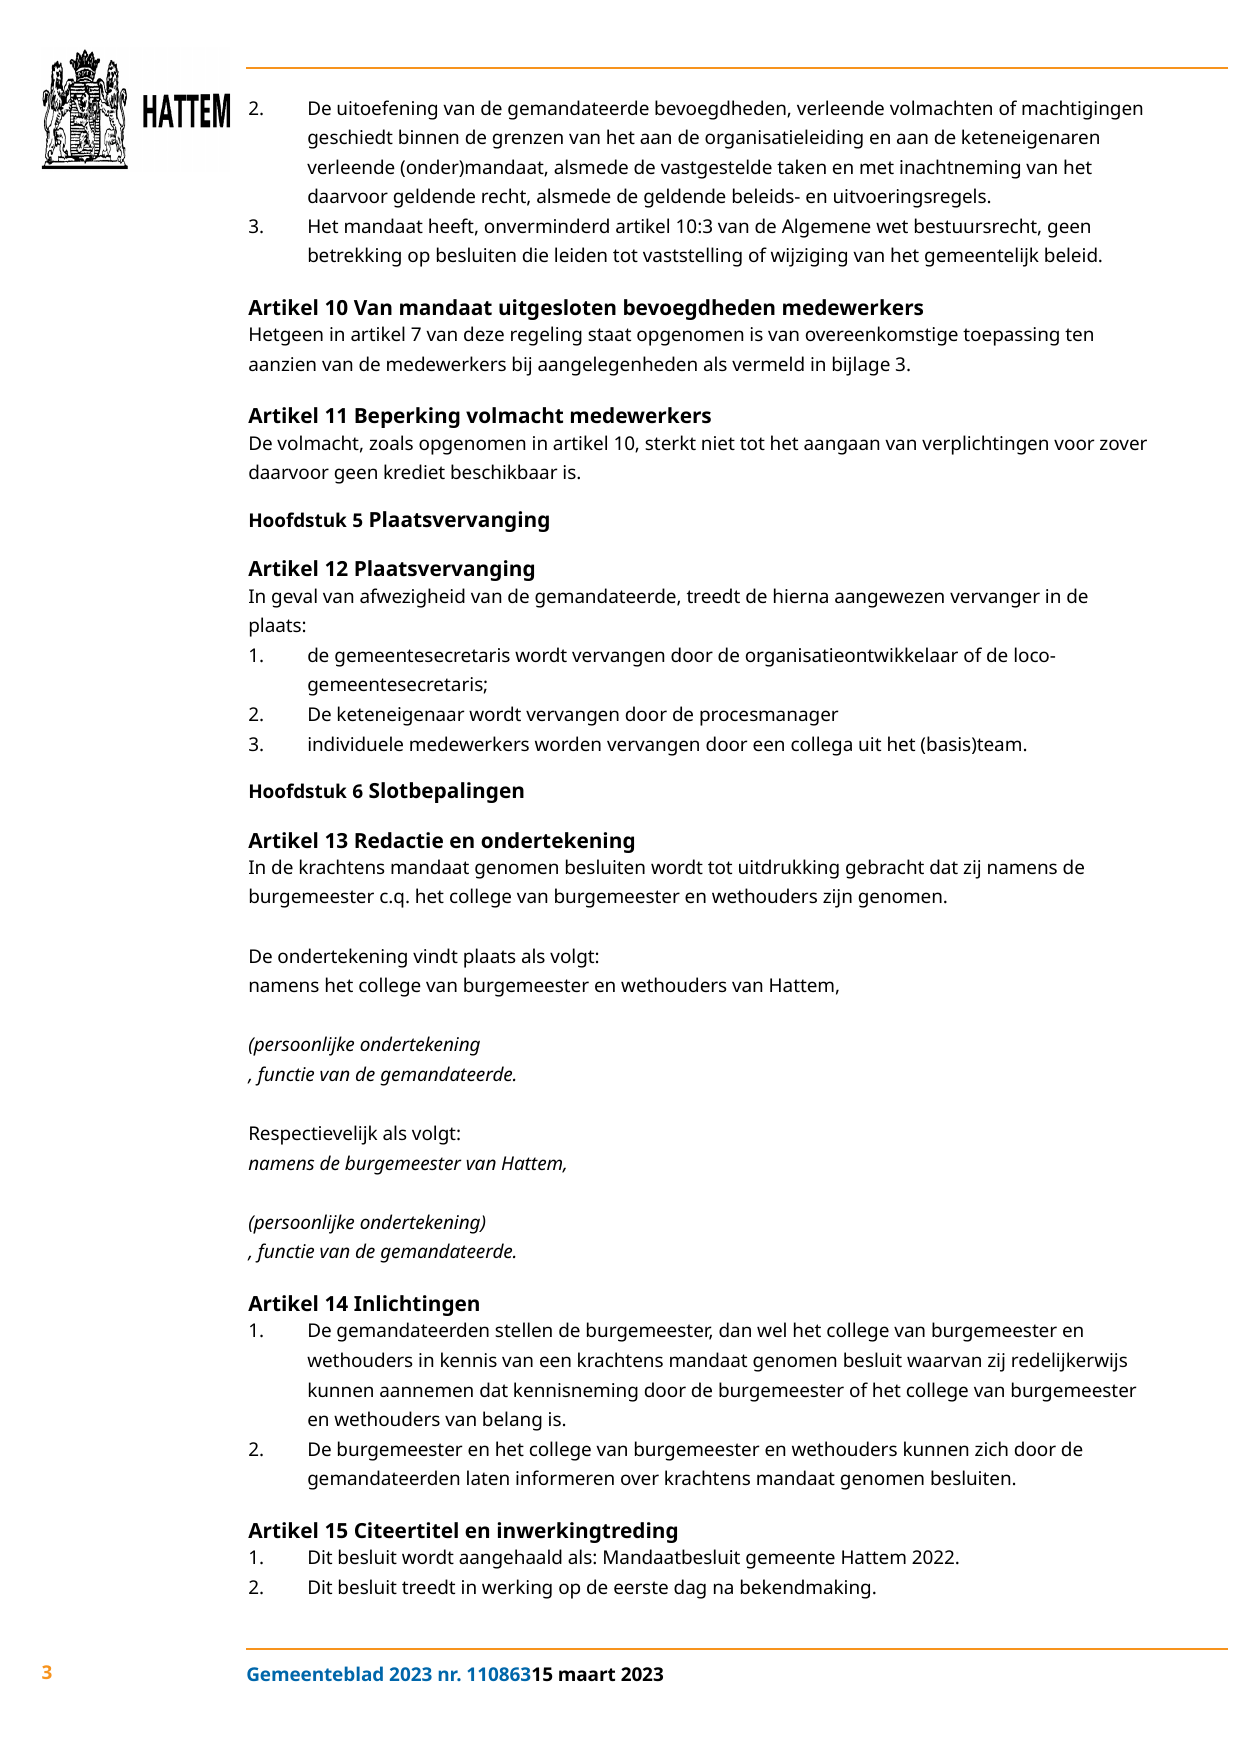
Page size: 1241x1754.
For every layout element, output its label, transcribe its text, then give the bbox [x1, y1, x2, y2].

list Het mandaat heeft, onverminderd artikel 10:3 van de Algemene wet bestuursrecht, geen betrekking op besluiten die leiden tot vaststelling of wijziging van het gemeentelijk beleid. [248, 213, 1152, 268]
list de gemeentesecretaris wordt vervangen door de organisatieontwikkelaar of de loco-gemeentesecretaris; [248, 642, 1152, 697]
text Respectievelijk als volgt: [248, 1120, 1152, 1146]
list De burgemeester en het college van burgemeester en wethouders kunnen zich door de gemandateerden laten informeren over krachtens mandaat genomen besluiten. [248, 1436, 1152, 1491]
text Hoofdstuk 5 Plaatsvervanging [248, 505, 1152, 534]
text (persoonlijke ondertekening) [248, 1209, 1152, 1235]
text Artikel 15 Citeertitel en inwerkingtreding [248, 1516, 1152, 1544]
list De gemandateerden stellen de burgemeester, dan wel het college van burgemeester en wethouders in kennis van een krachtens mandaat genomen besluit waarvan zij redelijkerwijs kunnen aannemen dat kennisneming door de burgemeester of het college van burgemeester en wethouders van belang is. [248, 1318, 1152, 1432]
text In de krachtens mandaat genomen besluiten wordt tot uitdrukking gebracht dat zij namens de burgemeester c.q. het college van burgemeester en wethouders zijn genomen. [248, 854, 1152, 909]
text In geval van afwezigheid van de gemandateerde, treedt de hierna aangewezen vervanger in de plaats: [248, 583, 1152, 638]
text Artikel 13 Redactie en ondertekening [248, 826, 1152, 854]
list Dit besluit wordt aangehaald als: Mandaatbesluit gemeente Hattem 2022. [248, 1544, 1152, 1570]
text namens het college van burgemeester en wethouders van Hattem, [248, 972, 1152, 998]
text Hoofdstuk 6 Slotbepalingen [248, 776, 1152, 805]
text Artikel 12 Plaatsvervanging [248, 554, 1152, 583]
text , functie van de gemandateerde. [248, 1061, 1152, 1087]
text namens de burgemeester van Hattem, [248, 1150, 1152, 1176]
text Artikel 10 Van mandaat uitgesloten bevoegdheden medewerkers [248, 293, 1152, 322]
text De ondertekening vindt plaats als volgt: [248, 943, 1152, 969]
list Dit besluit treedt in werking op de eerste dag na bekendmaking. [248, 1574, 1152, 1600]
text De volmacht, zoals opgenomen in artikel 10, sterkt niet tot het aangaan van verplichtingen voor zover daarvoor geen krediet beschikbaar is. [248, 430, 1152, 485]
text Artikel 14 Inlichtingen [248, 1289, 1152, 1318]
text (persoonlijke ondertekening [248, 1032, 1152, 1057]
list individuele medewerkers worden vervangen door een collega uit het (basis)team. [248, 731, 1152, 757]
text , functie van de gemandateerde. [248, 1239, 1152, 1264]
picture [41, 47, 231, 172]
list De uitoefening van de gemandateerde bevoegdheden, verleende volmachten of machtigingen geschiedt binnen de grenzen van het aan de organisatieleiding en aan de keteneigenaren verleende (onder)mandaat, alsmede de vastgestelde taken en met inachtneming van het daarvoor geldende recht, alsmede de geldende beleids- en uitvoeringsregels. [248, 95, 1152, 209]
text Hetgeen in artikel 7 van deze regeling staat opgenomen is van overeenkomstige toepassing ten aanzien van de medewerkers bij aangelegenheden als vermeld in bijlage 3. [248, 322, 1152, 377]
text Artikel 11 Beperking volmacht medewerkers [248, 402, 1152, 430]
list De keteneigenaar wordt vervangen door de procesmanager [248, 701, 1152, 727]
